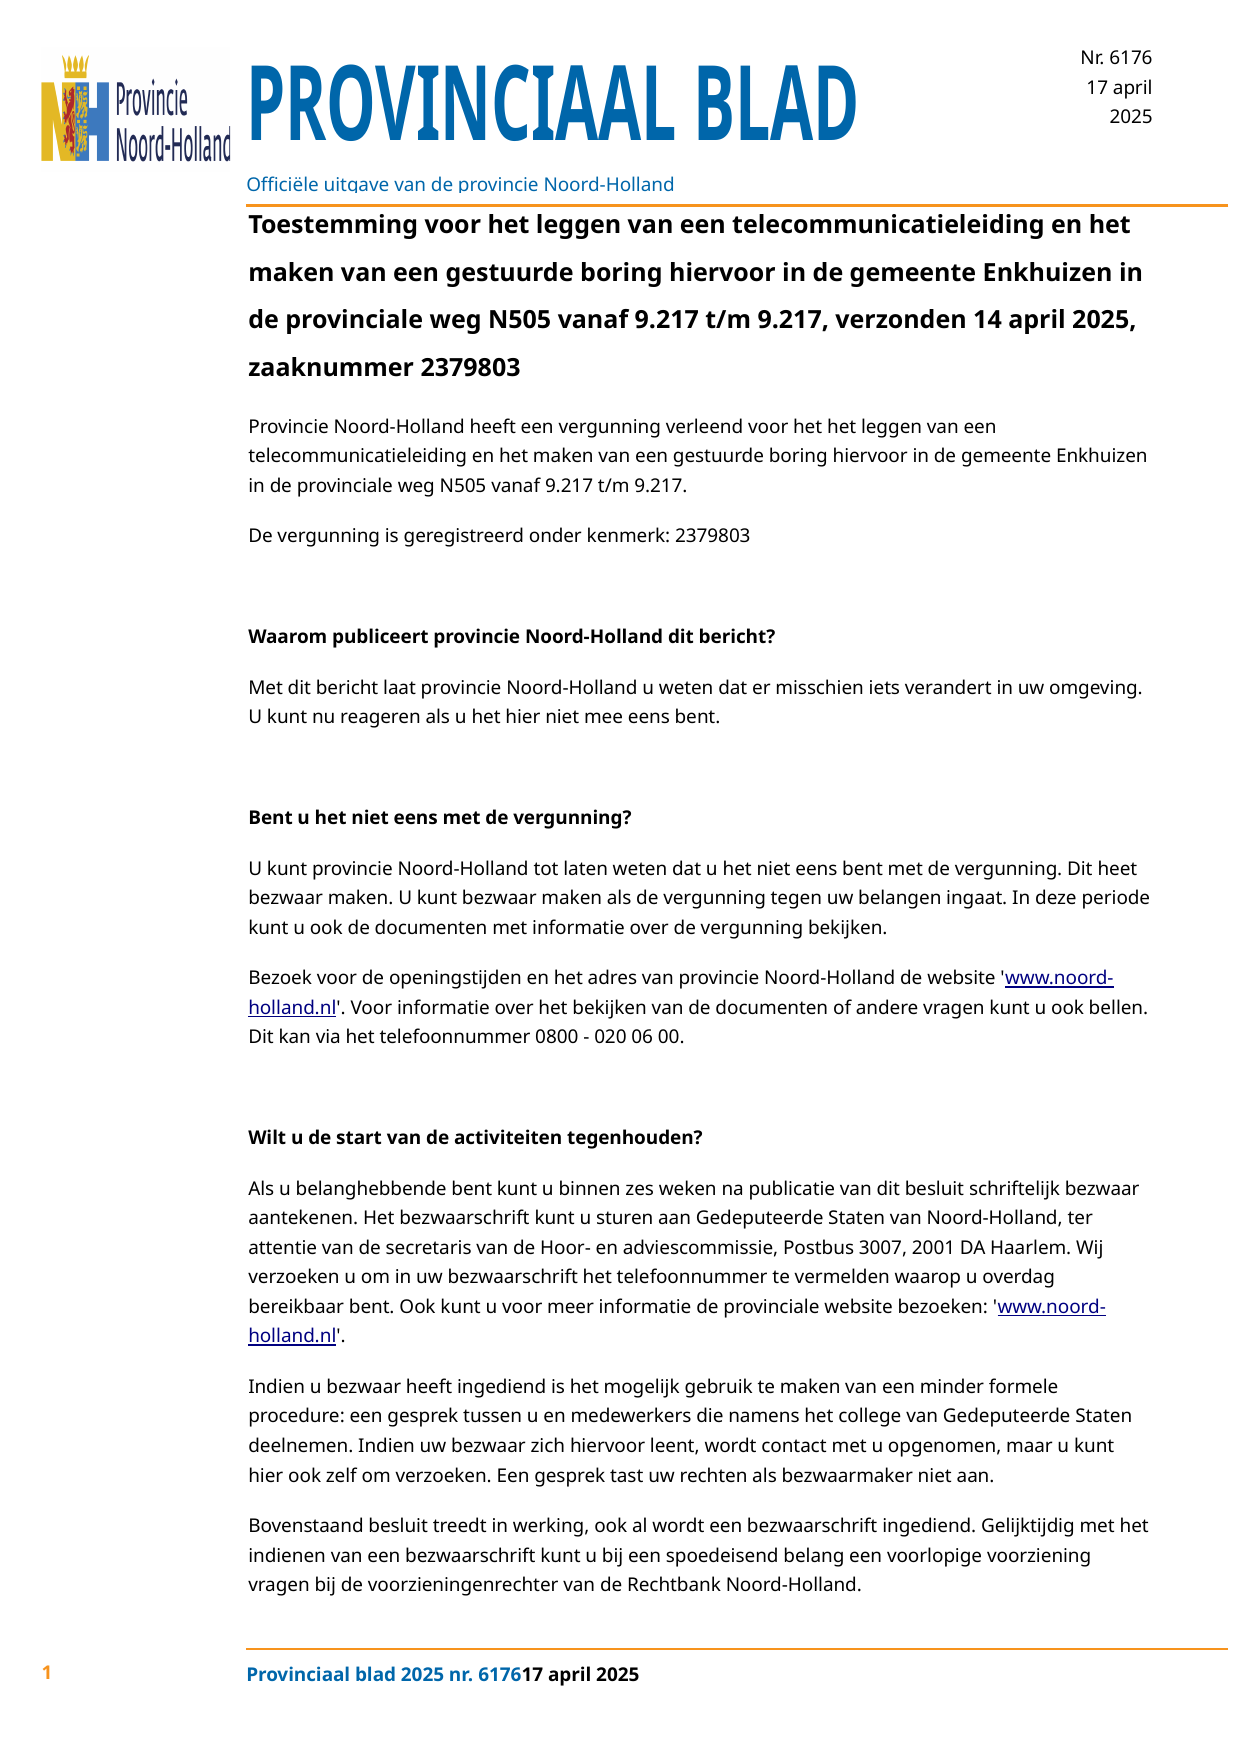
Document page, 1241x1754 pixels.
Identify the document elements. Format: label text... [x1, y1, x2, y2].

text Bent u het niet eens met de vergunning? [248, 804, 1152, 830]
text Indien u bezwaar heeft ingediend is het mogelijk gebruik te maken van een minder formele procedure: een gesprek tussen u en medewerkers die namens het college van Gedeputeerde Staten deelnemen. Indien uw bezwaar zich hiervoor leent, wordt contact met u opgenomen, maar u kunt hier ook zelf om verzoeken. Een gesprek tast uw rechten als bezwaarmaker niet aan. [248, 1373, 1152, 1488]
text Als u belanghebbende bent kunt u binnen zes weken na publicatie van dit besluit schriftelijk bezwaar aantekenen. Het bezwaarschrift kunt u sturen aan Gedeputeerde Staten van Noord-Holland, ter attentie van de secretaris van de Hoor- en adviescommissie, Postbus 3007, 2001 DA Haarlem. Wij verzoeken u om in uw bezwaarschrift het telefoonnummer te vermelden waarop u overdag bereikbaar bent. Ook kunt u voor meer informatie de provinciale website bezoeken: 'www.noord-holland.nl'. [248, 1175, 1152, 1348]
text Provincie Noord-Holland heeft een vergunning verleend voor het het leggen van een telecommunicatieleiding en het maken van een gestuurde boring hiervoor in de gemeente Enkhuizen in de provinciale weg N505 vanaf 9.217 t/m 9.217. [248, 413, 1152, 498]
text Wilt u de start van de activiteiten tegenhouden? [248, 1124, 1152, 1150]
text Met dit bericht laat provincie Noord-Holland u weten dat er misschien iets verandert in uw omgeving. U kunt nu reageren als u het hier niet mee eens bent. [248, 674, 1152, 729]
text Toestemming voor het leggen van een telecommunicatieleiding en het maken van een gestuurde boring hiervoor in de gemeente Enkhuizen in de provinciale weg N505 vanaf 9.217 t/m 9.217, verzonden 14 april 2025, zaaknummer 2379803 [248, 207, 1152, 384]
text U kunt provincie Noord-Holland tot laten weten dat u het niet eens bent met de vergunning. Dit heet bezwaar maken. U kunt bezwaar maken als de vergunning tegen uw belangen ingaat. In deze periode kunt u ook de documenten met informatie over de vergunning bekijken. [248, 855, 1152, 940]
text Waarom publiceert provincie Noord-Holland dit bericht? [248, 623, 1152, 649]
text De vergunning is geregistreerd onder kenmerk: 2379803 [248, 523, 1152, 548]
text Bezoek voor de openingstijden en het adres van provincie Noord-Holland de website 'www.noord-holland.nl'. Voor informatie over het bekijken van de documenten of andere vragen kunt u ook bellen. Dit kan via het telefoonnummer 0800 - 020 06 00. [248, 964, 1152, 1049]
picture [41, 47, 231, 172]
text Bovenstaand besluit treedt in werking, ook al wordt een bezwaarschrift ingediend. Gelijktijdig met het indienen van een bezwaarschrift kunt u bij een spoedeisend belang een voorlopige voorziening vragen bij de voorzieningenrechter van de Rechtbank Noord-Holland. [248, 1512, 1152, 1597]
